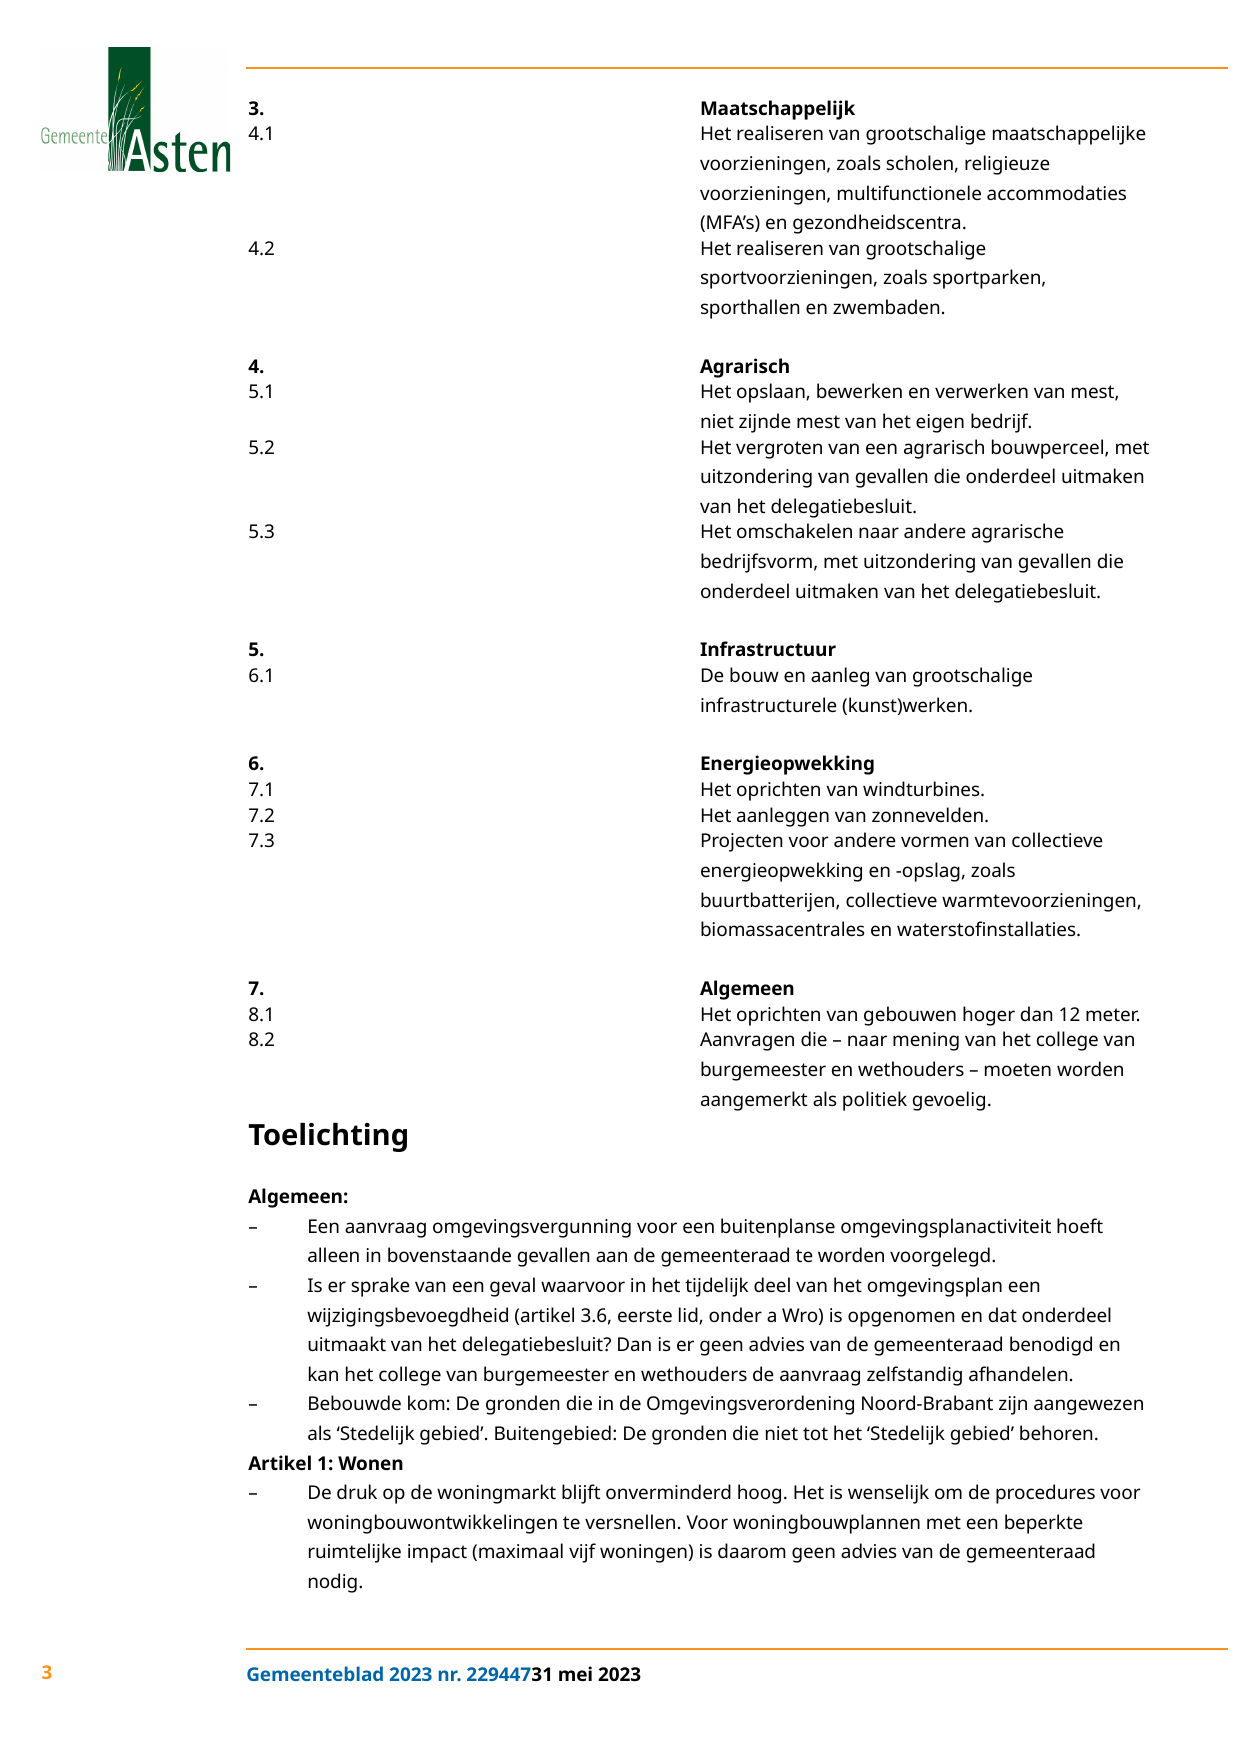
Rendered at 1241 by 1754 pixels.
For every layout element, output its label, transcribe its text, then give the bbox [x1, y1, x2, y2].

table_cell Projecten voor andere vormen van collectieve energieopwekking en -opslag, zoals buurtbatterijen, collectieve warmtevoorzieningen, biomassacentrales en waterstofinstallaties. [700, 828, 1152, 942]
table_cell 5.3 [248, 519, 700, 604]
table_header Algemeen [700, 975, 1152, 1001]
table_cell Het oprichten van gebouwen hoger dan 12 meter. [700, 1001, 1152, 1027]
table_cell 7.3 [248, 828, 700, 942]
table_cell 7.2 [248, 802, 700, 828]
table_header Maatschappelijk [700, 95, 1152, 121]
table_cell Het oprichten van windturbines. [700, 776, 1152, 802]
table_cell 5.2 [248, 434, 700, 519]
table_cell 6.1 [248, 662, 700, 718]
table_cell 8.2 [248, 1027, 700, 1111]
table_cell 4.1 [248, 121, 700, 235]
table_header 4. [248, 353, 700, 378]
picture [41, 47, 231, 172]
table_cell Aanvragen die – naar mening van het college van burgemeester en wethouders – moeten worden aangemerkt als politiek gevoelig. [700, 1027, 1152, 1111]
table_cell De bouw en aanleg van grootschalige infrastructurele (kunst)werken. [700, 662, 1152, 718]
list De druk op de woningmarkt blijft onverminderd hoog. Het is wenselijk om de procedures voor woningbouwontwikkelingen te versnellen. Voor woningbouwplannen met een beperkte ruimtelijke impact (maximaal vijf woningen) is daarom geen advies van de gemeenteraad nodig. [248, 1479, 1152, 1594]
table_cell Het realiseren van grootschalige sportvoorzieningen, zoals sportparken, sporthallen en zwembaden. [700, 235, 1152, 320]
text Artikel 1: Wonen [248, 1450, 1152, 1476]
table_header Agrarisch [700, 353, 1152, 378]
table_header 3. [248, 95, 700, 121]
table_cell Het aanleggen van zonnevelden. [700, 802, 1152, 828]
table_header 5. [248, 637, 700, 662]
table_cell Het opslaan, bewerken en verwerken van mest, niet zijnde mest van het eigen bedrijf. [700, 379, 1152, 434]
list Is er sprake van een geval waarvoor in het tijdelijk deel van het omgevingsplan een wijzigingsbevoegdheid (artikel 3.6, eerste lid, onder a Wro) is opgenomen en dat onderdeel uitmaakt van het delegatiebesluit? Dan is er geen advies van de gemeenteraad benodigd en kan het college van burgemeester en wethouders de aanvraag zelfstandig afhandelen. [248, 1272, 1152, 1387]
table_cell Het realiseren van grootschalige maatschappelijke voorzieningen, zoals scholen, religieuze voorzieningen, multifunctionele accommodaties (MFA’s) en gezondheidscentra. [700, 121, 1152, 235]
table_cell Het omschakelen naar andere agrarische bedrijfsvorm, met uitzondering van gevallen die onderdeel uitmaken van het delegatiebesluit. [700, 519, 1152, 604]
list Een aanvraag omgevingsvergunning voor een buitenplanse omgevingsplanactiviteit hoeft alleen in bovenstaande gevallen aan de gemeenteraad te worden voorgelegd. [248, 1213, 1152, 1268]
table_cell 7.1 [248, 776, 700, 802]
table_header 6. [248, 751, 700, 776]
table_cell 8.1 [248, 1001, 700, 1027]
table_header 7. [248, 975, 700, 1001]
text Toelichting [248, 1115, 1152, 1154]
table_header Energieopwekking [700, 751, 1152, 776]
table_cell 4.2 [248, 235, 700, 320]
table_cell Het vergroten van een agrarisch bouwperceel, met uitzondering van gevallen die onderdeel uitmaken van het delegatiebesluit. [700, 434, 1152, 519]
text Algemeen: [248, 1183, 1152, 1209]
table_cell 5.1 [248, 379, 700, 434]
list Bebouwde kom: De gronden die in de Omgevingsverordening Noord-Brabant zijn aangewezen als ‘Stedelijk gebied’. Buitengebied: De gronden die niet tot het ‘Stedelijk gebied’ behoren. [248, 1391, 1152, 1446]
table_header Infrastructuur [700, 637, 1152, 662]
